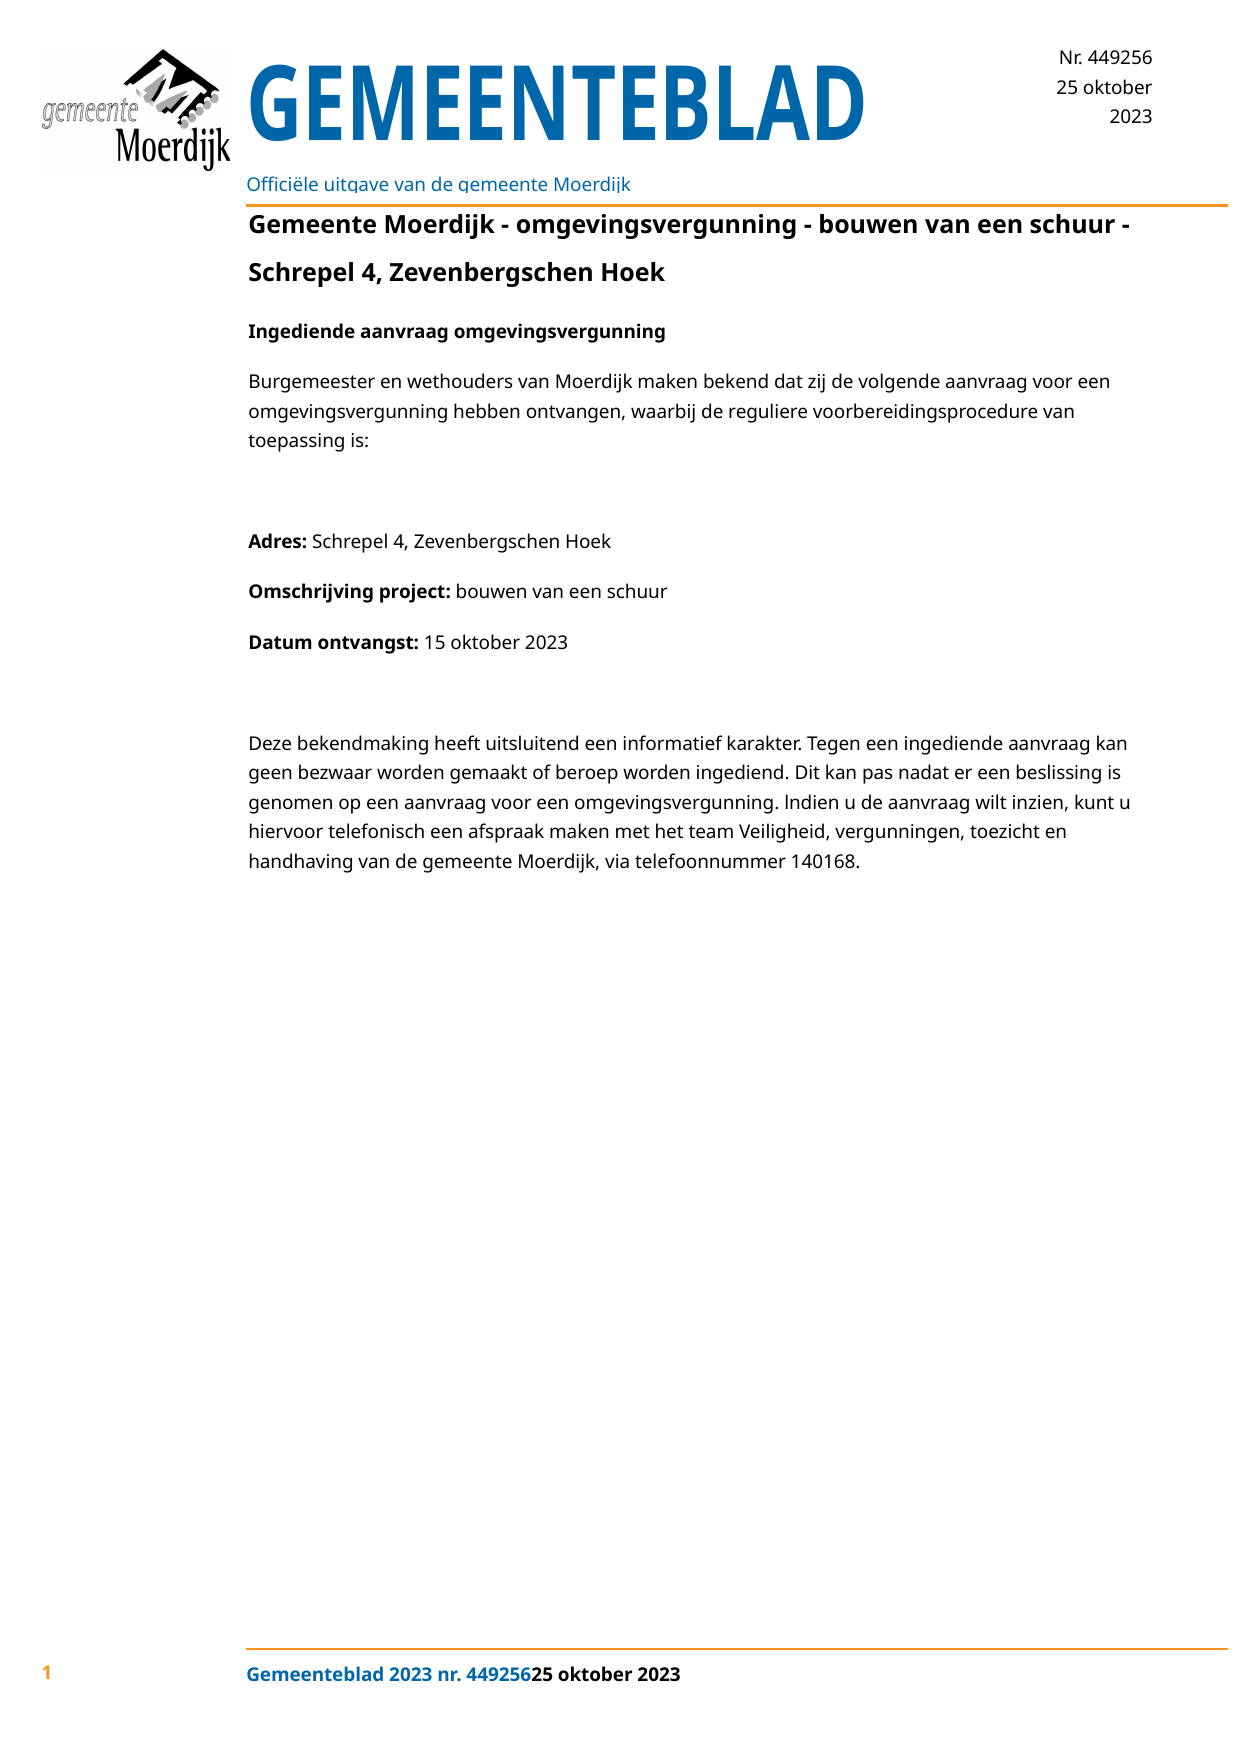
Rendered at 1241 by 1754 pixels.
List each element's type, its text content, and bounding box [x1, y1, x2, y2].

text Datum ontvangst: 15 oktober 2023 [248, 629, 1152, 655]
picture [41, 47, 231, 172]
text Adres: Schrepel 4, Zevenbergschen Hoek [248, 528, 1152, 554]
text Omschrijving project: bouwen van een schuur [248, 579, 1152, 604]
text Gemeente Moerdijk - omgevingsvergunning - bouwen van een schuur - Schrepel 4, Zevenbergschen Hoek [248, 207, 1152, 288]
text Deze bekendmaking heeft uitsluitend een informatief karakter. Tegen een ingediende aanvraag kan geen bezwaar worden gemaakt of beroep worden ingediend. Dit kan pas nadat er een beslissing is genomen op een aanvraag voor een omgevingsvergunning. lndien u de aanvraag wilt inzien, kunt u hiervoor telefonisch een afspraak maken met het team Veiligheid, vergunningen, toezicht en handhaving van de gemeente Moerdijk, via telefoonnummer 140168. [248, 730, 1152, 874]
text Ingediende aanvraag omgevingsvergunning [248, 318, 1152, 344]
text Burgemeester en wethouders van Moerdijk maken bekend dat zij de volgende aanvraag voor een omgevingsvergunning hebben ontvangen, waarbij de reguliere voorbereidingsprocedure van toepassing is: [248, 368, 1152, 453]
